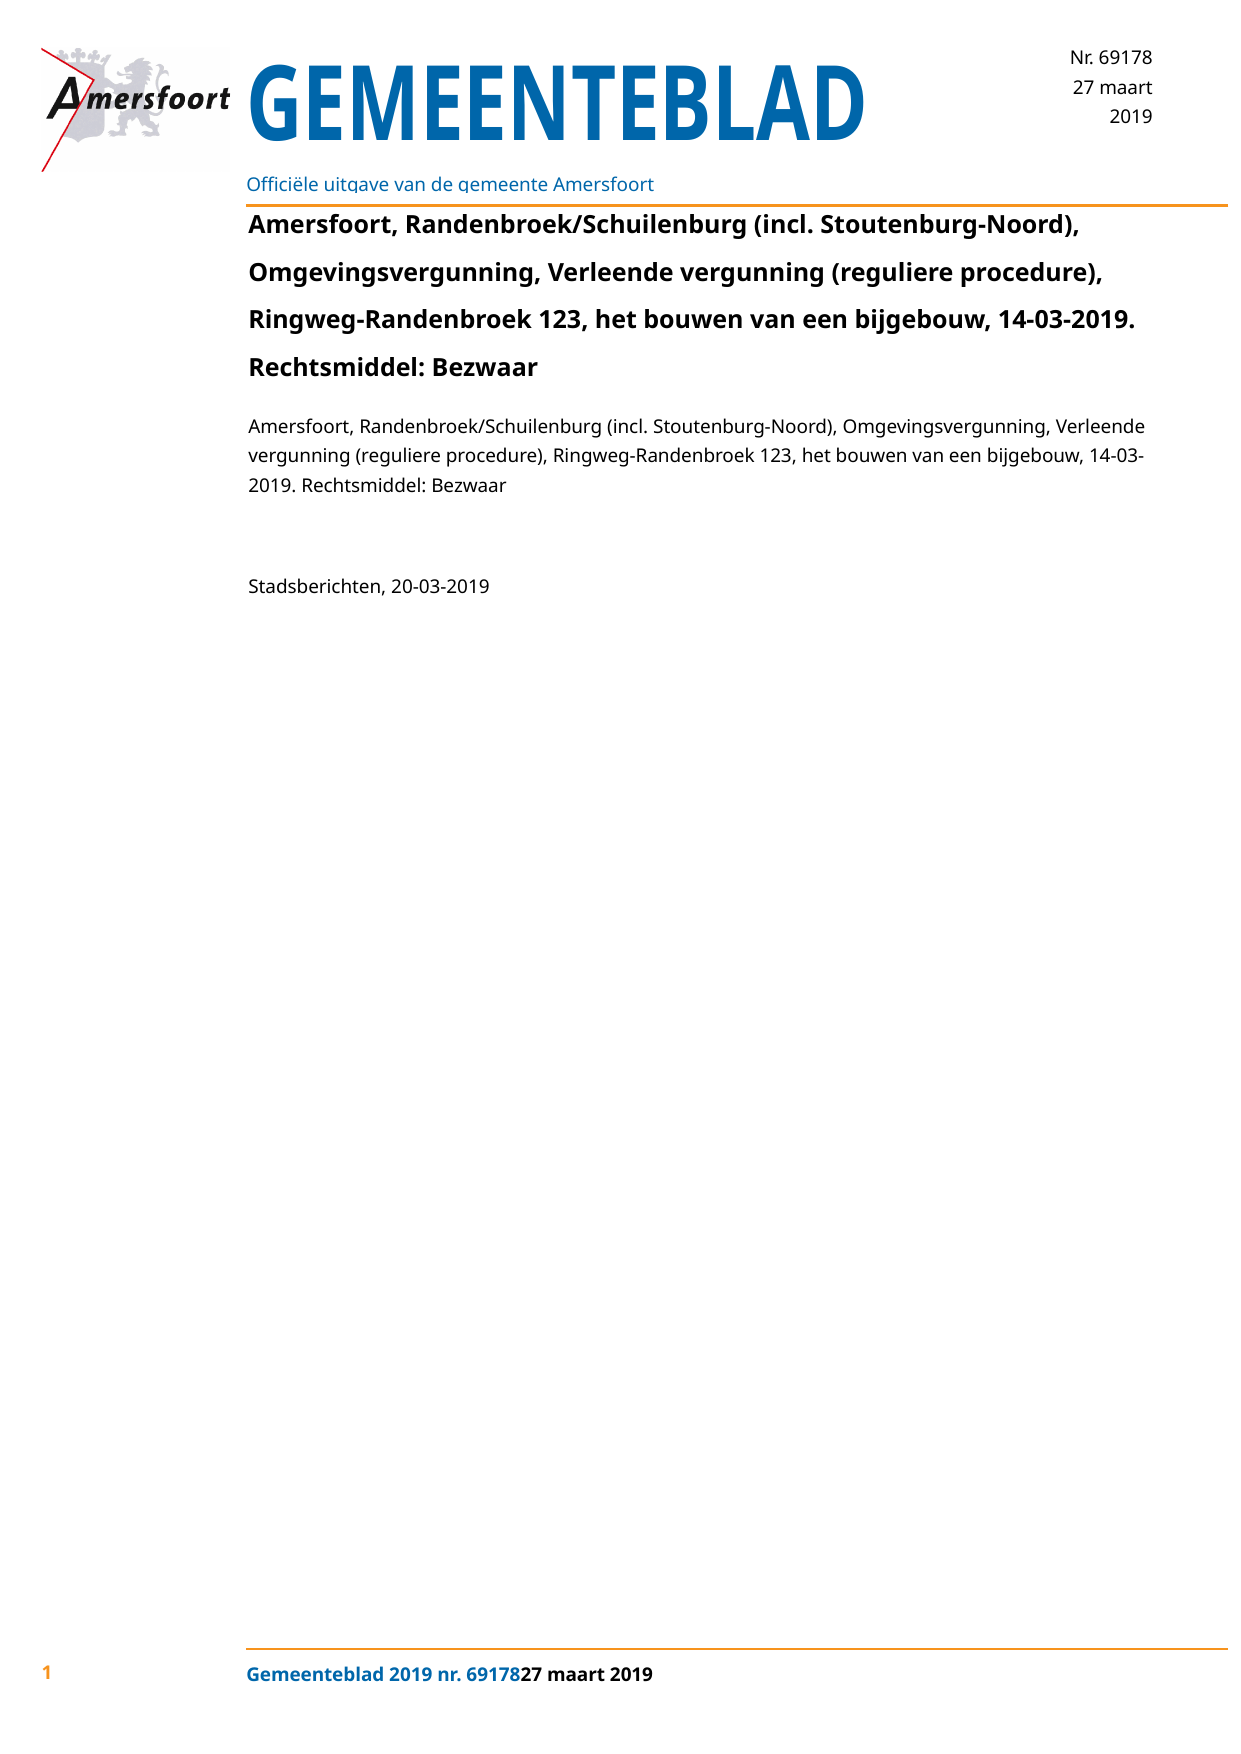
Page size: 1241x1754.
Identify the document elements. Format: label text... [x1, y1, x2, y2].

picture [41, 47, 231, 172]
text Stadsberichten, 20-03-2019 [248, 573, 1152, 599]
text Amersfoort, Randenbroek/Schuilenburg (incl. Stoutenburg-Noord), Omgevingsvergunning, Verleende vergunning (reguliere procedure), Ringweg-Randenbroek 123, het bouwen van een bijgebouw, 14-03-2019. Rechtsmiddel: Bezwaar [248, 413, 1152, 498]
text Amersfoort, Randenbroek/Schuilenburg (incl. Stoutenburg-Noord), Omgevingsvergunning, Verleende vergunning (reguliere procedure), Ringweg-Randenbroek 123, het bouwen van een bijgebouw, 14-03-2019. Rechtsmiddel: Bezwaar [248, 207, 1152, 384]
